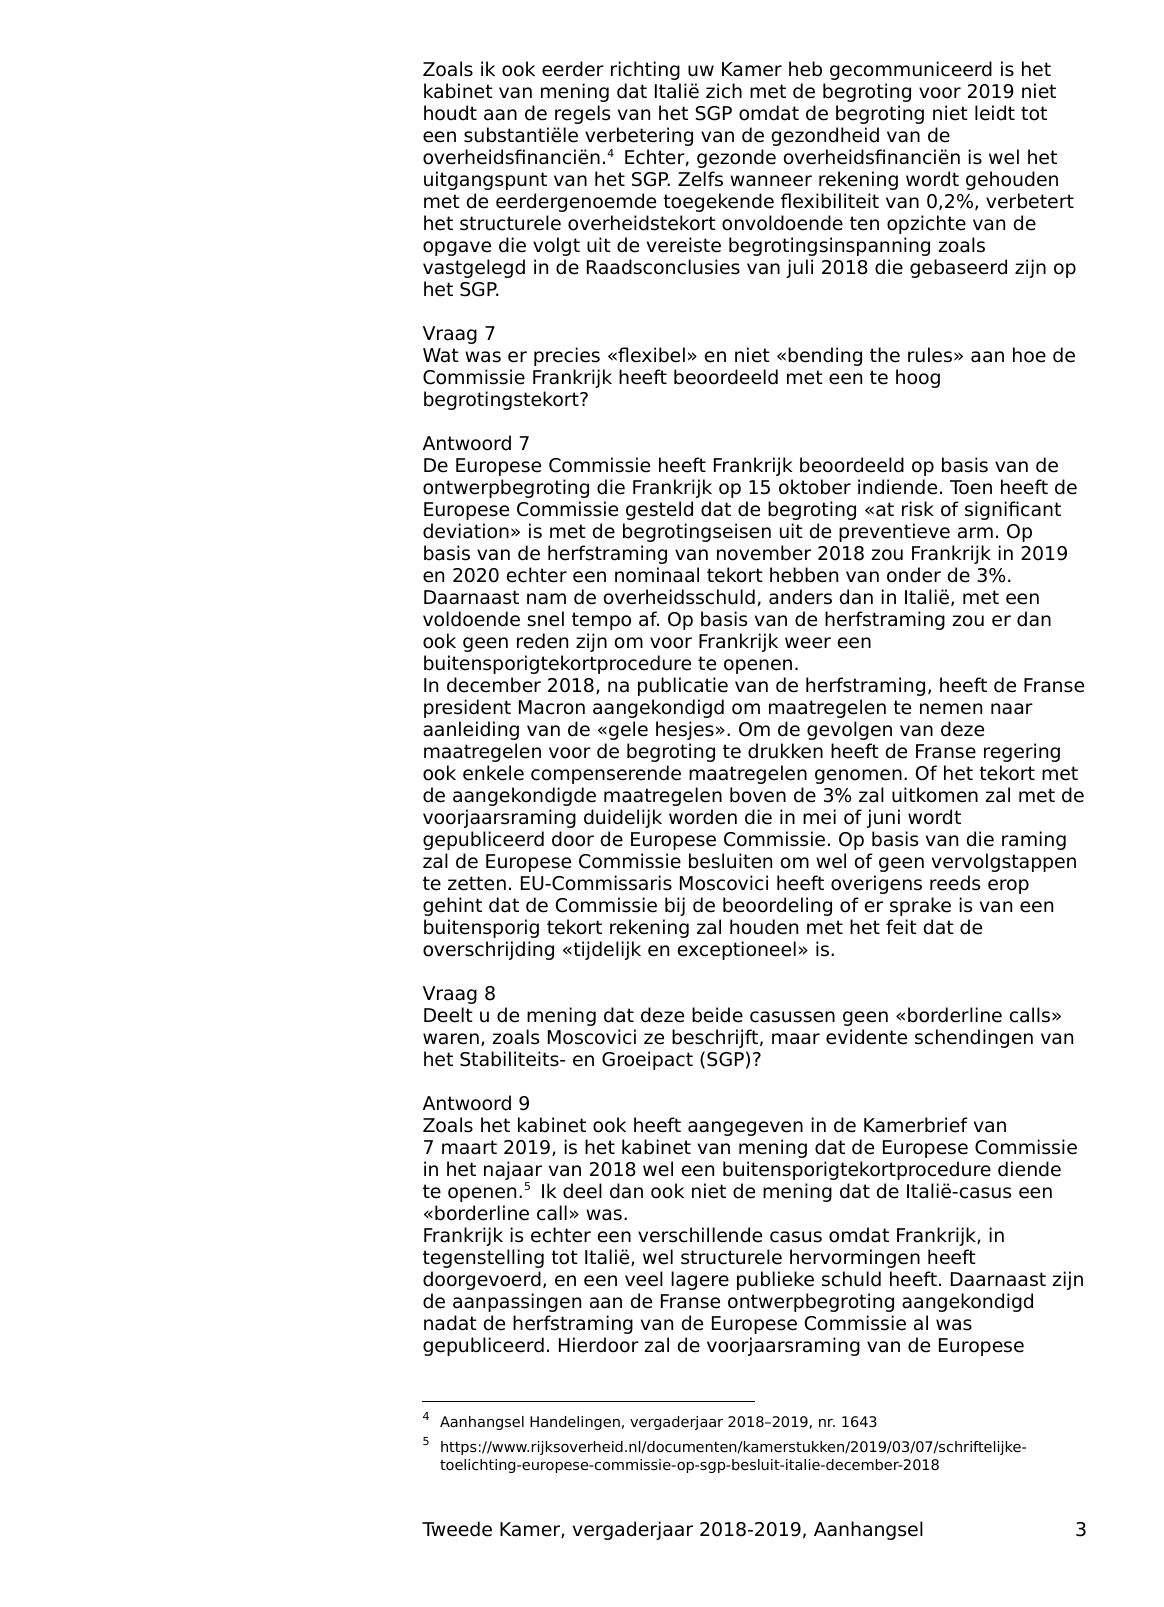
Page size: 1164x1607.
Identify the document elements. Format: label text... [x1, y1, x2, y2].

text Aanhangsel Handelingen, vergaderjaar 2018–2019, nr. 1643 [422, 1410, 1087, 1432]
text Deelt u de mening dat deze beide casussen geen «borderline calls» waren, zoals Moscovici ze beschrijft, maar evidente schendingen van het Stabiliteits- en Groeipact (SGP)? [422, 1005, 1087, 1071]
text https://www.rijksoverheid.nl/documenten/kamerstukken/2019/03/07/schriftelijke-toelichting-europese-commissie-op-sgp-besluit-italie-december-2018 [422, 1435, 1087, 1474]
text Frankrijk is echter een verschillende casus omdat Frankrijk, in tegenstelling tot Italië, wel structurele hervormingen heeft doorgevoerd, en een veel lagere publieke schuld heeft. Daarnaast zijn de aanpassingen aan de Franse ontwerpbegroting aangekondigd nadat de herfstraming van de Europese Commissie al was gepubliceerd. Hierdoor zal de voorjaarsraming van de Europese [422, 1225, 1087, 1357]
text In december 2018, na publicatie van de herfstraming, heeft de Franse president Macron aangekondigd om maatregelen te nemen naar aanleiding van de «gele hesjes». Om de gevolgen van deze maatregelen voor de begroting te drukken heeft de Franse regering ook enkele compenserende maatregelen genomen. Of het tekort met de aangekondigde maatregelen boven de 3% zal uitkomen zal met de voorjaarsraming duidelijk worden die in mei of juni wordt gepubliceerd door de Europese Commissie. Op basis van die raming zal de Europese Commissie besluiten om wel of geen vervolgstappen te zetten. EU-Commissaris Moscovici heeft overigens reeds erop gehint dat de Commissie bij de beoordeling of er sprake is van een buitensporig tekort rekening zal houden met het feit dat de overschrijding «tijdelijk en exceptioneel» is. [422, 675, 1087, 961]
text Vraag 7 [422, 323, 1087, 345]
text Antwoord 9 [422, 1093, 1087, 1115]
text Antwoord 7 [422, 433, 1087, 455]
text De Europese Commissie heeft Frankrijk beoordeeld op basis van de ontwerpbegroting die Frankrijk op 15 oktober indiende. Toen heeft de Europese Commissie gesteld dat de begroting «at risk of significant deviation» is met de begrotingseisen uit de preventieve arm. Op basis van de herfstraming van november 2018 zou Frankrijk in 2019 en 2020 echter een nominaal tekort hebben van onder de 3%. Daarnaast nam de overheidsschuld, anders dan in Italië, met een voldoende snel tempo af. Op basis van de herfstraming zou er dan ook geen reden zijn om voor Frankrijk weer een buitensporigtekortprocedure te openen. [422, 455, 1087, 675]
text Vraag 8 [422, 983, 1087, 1005]
text Zoals het kabinet ook heeft aangegeven in de Kamerbrief van 7 maart 2019, is het kabinet van mening dat de Europese Commissie in het najaar van 2018 wel een buitensporigtekortprocedure diende te openen. Ik deel dan ook niet de mening dat de Italië-casus een «borderline call» was. [422, 1115, 1087, 1225]
text Wat was er precies «flexibel» en niet «bending the rules» aan hoe de Commissie Frankrijk heeft beoordeeld met een te hoog begrotingstekort? [422, 345, 1087, 411]
text Zoals ik ook eerder richting uw Kamer heb gecommuniceerd is het kabinet van mening dat Italië zich met de begroting voor 2019 niet houdt aan de regels van het SGP omdat de begroting niet leidt tot een substantiële verbetering van de gezondheid van de overheidsfinanciën. Echter, gezonde overheidsfinanciën is wel het uitgangspunt van het SGP. Zelfs wanneer rekening wordt gehouden met de eerdergenoemde toegekende flexibiliteit van 0,2%, verbetert het structurele overheidstekort onvoldoende ten opzichte van de opgave die volgt uit de vereiste begrotingsinspanning zoals vastgelegd in de Raadsconclusies van juli 2018 die gebaseerd zijn op het SGP. [422, 59, 1087, 301]
